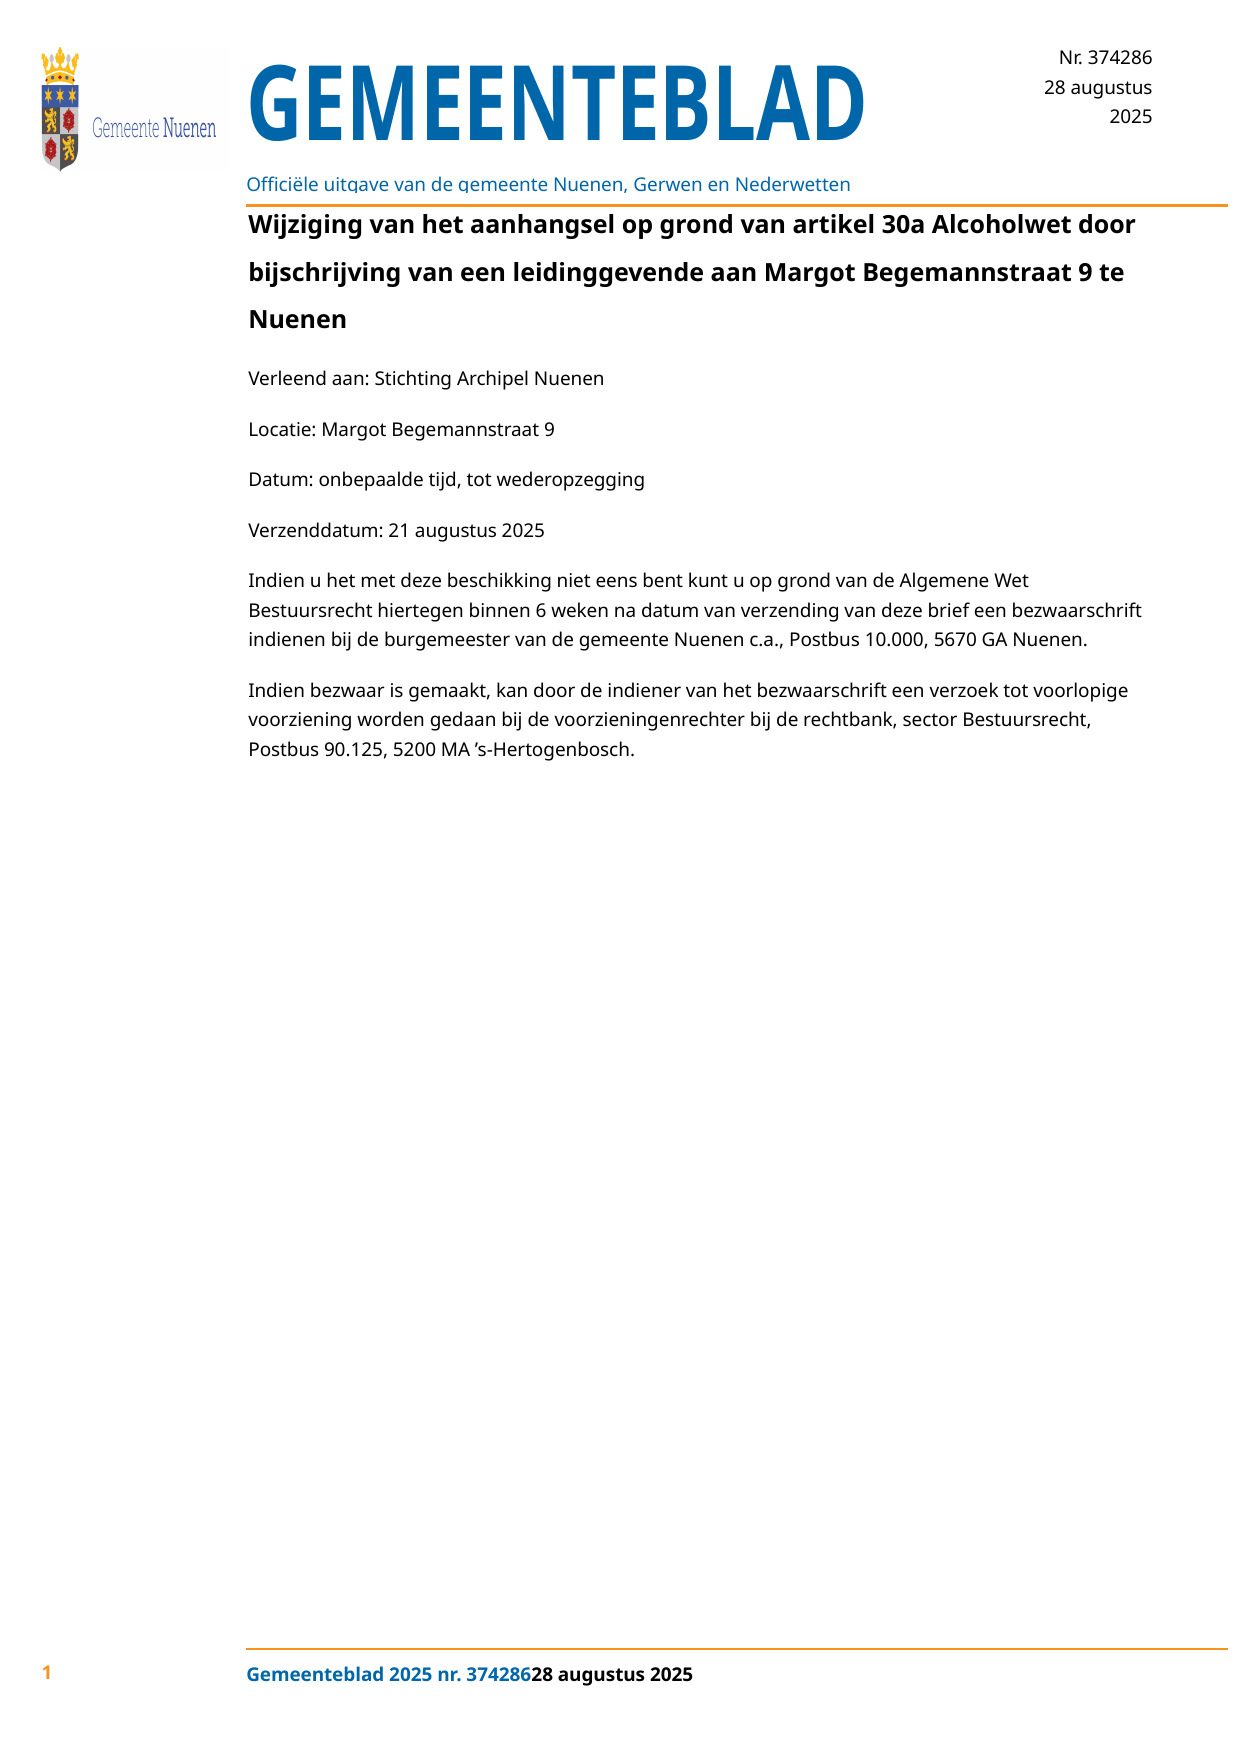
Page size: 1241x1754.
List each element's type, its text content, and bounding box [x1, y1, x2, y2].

text Datum: onbepaalde tijd, tot wederopzegging [248, 466, 1152, 492]
text Verleend aan: Stichting Archipel Nuenen [248, 366, 1152, 391]
text Locatie: Margot Begemannstraat 9 [248, 416, 1152, 442]
text Wijziging van het aanhangsel op grond van artikel 30a Alcoholwet door bijschrijving van een leidinggevende aan Margot Begemannstraat 9 te Nuenen [248, 207, 1152, 336]
text Verzenddatum: 21 augustus 2025 [248, 517, 1152, 542]
text Indien bezwaar is gemaakt, kan door de indiener van het bezwaarschrift een verzoek tot voorlopige voorziening worden gedaan bij de voorzieningenrechter bij de rechtbank, sector Bestuursrecht, Postbus 90.125, 5200 MA ’s-Hertogenbosch. [248, 677, 1152, 762]
text Indien u het met deze beschikking niet eens bent kunt u op grond van de Algemene Wet Bestuursrecht hiertegen binnen 6 weken na datum van verzending van deze brief een bezwaarschrift indienen bij de burgemeester van de gemeente Nuenen c.a., Postbus 10.000, 5670 GA Nuenen. [248, 567, 1152, 652]
picture [41, 47, 231, 172]
